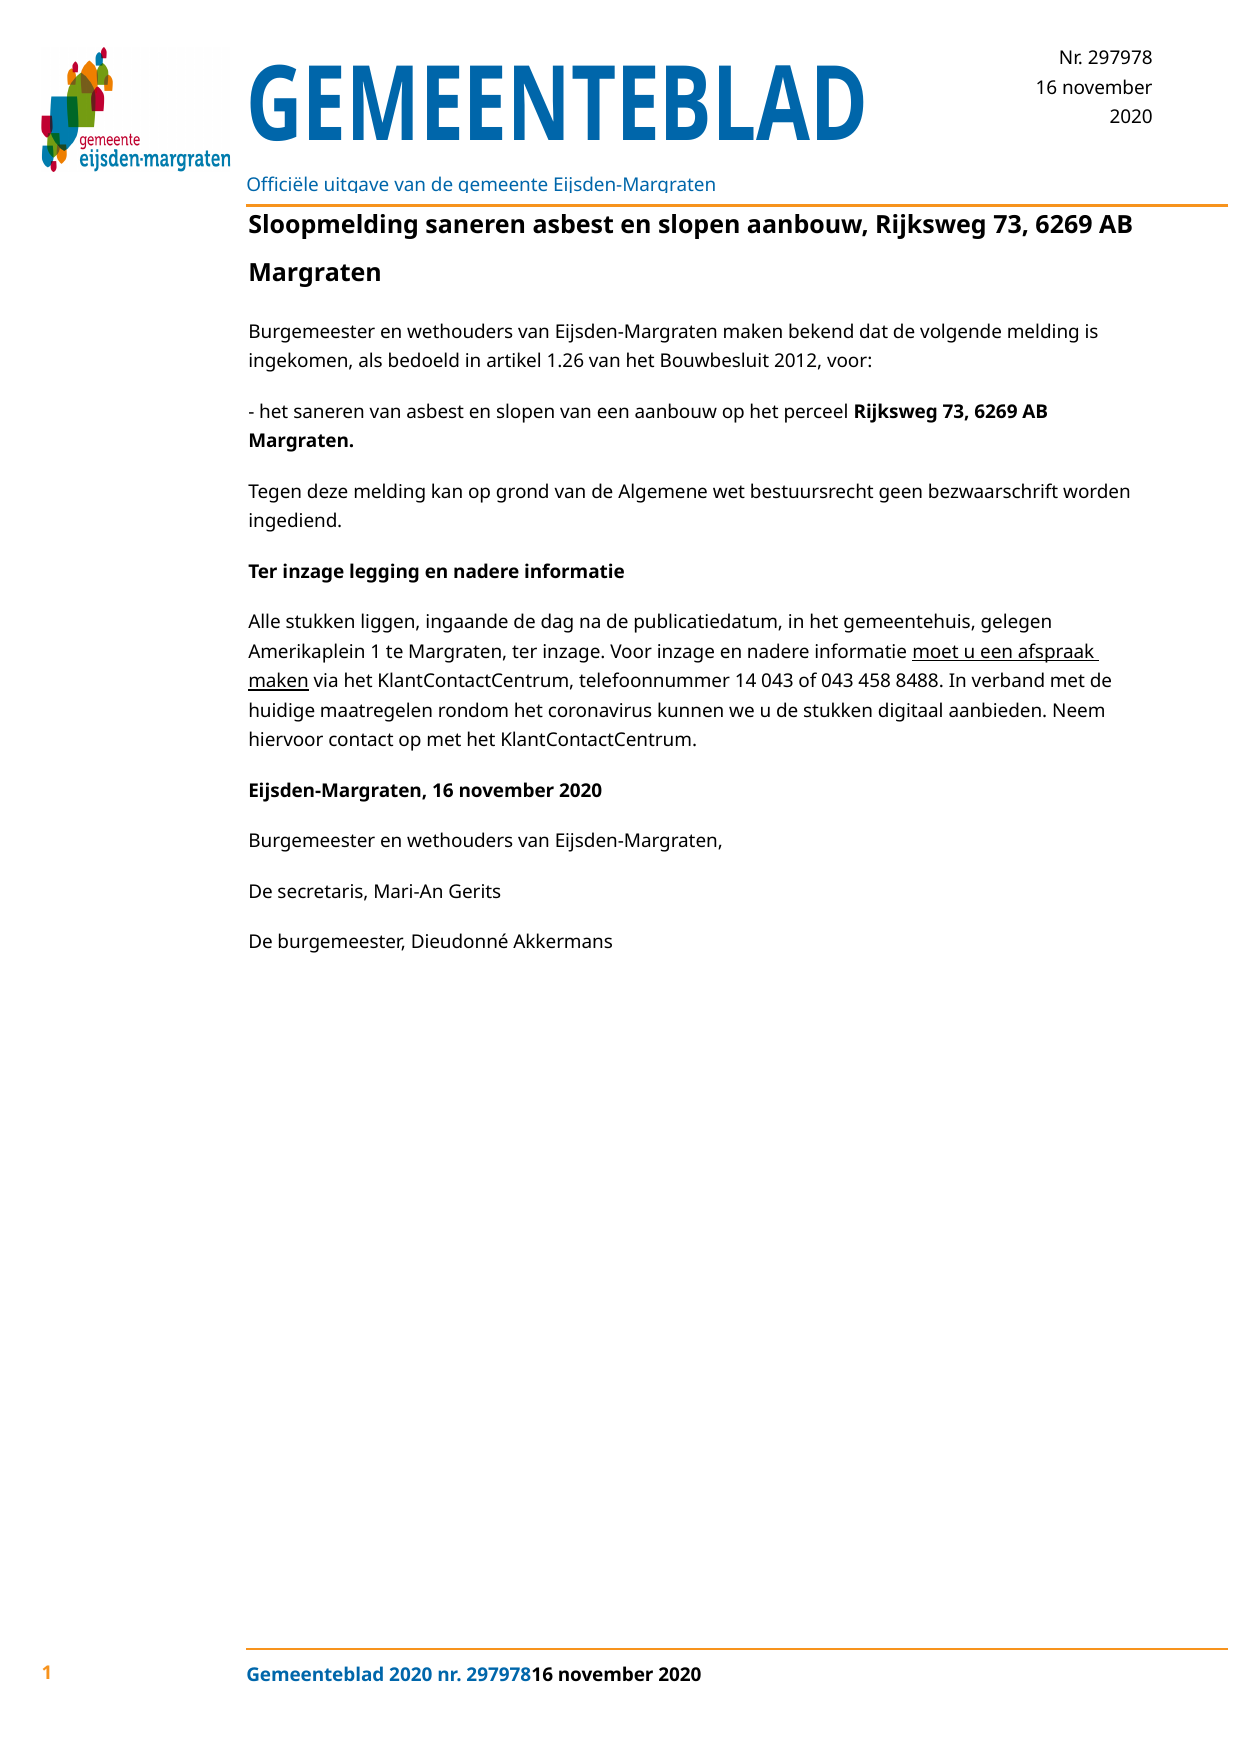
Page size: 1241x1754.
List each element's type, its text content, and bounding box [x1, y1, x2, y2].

text Alle stukken liggen, ingaande de dag na de publicatiedatum, in het gemeentehuis, gelegen Amerikaplein 1 te Margraten, ter inzage. Voor inzage en nadere informatie moet u een afspraak maken via het KlantContactCentrum, telefoonnummer 14 043 of 043 458 8488. In verband met de huidige maatregelen rondom het coronavirus kunnen we u de stukken digitaal aanbieden. Neem hiervoor contact op met het KlantContactCentrum. [248, 608, 1152, 752]
text Eijsden-Margraten, 16 november 2020 [248, 777, 1152, 803]
text Ter inzage legging en nadere informatie [248, 558, 1152, 584]
text De burgemeester, Dieudonné Akkermans [248, 928, 1152, 954]
picture [41, 47, 231, 172]
text Burgemeester en wethouders van Eijsden-Margraten maken bekend dat de volgende melding is ingekomen, als bedoeld in artikel 1.26 van het Bouwbesluit 2012, voor: [248, 318, 1152, 373]
text De secretaris, Mari-An Gerits [248, 878, 1152, 904]
text Burgemeester en wethouders van Eijsden-Margraten, [248, 827, 1152, 853]
text Tegen deze melding kan op grond van de Algemene wet bestuursrecht geen bezwaarschrift worden ingediend. [248, 478, 1152, 533]
text - het saneren van asbest en slopen van een aanbouw op het perceel Rijksweg 73, 6269 AB Margraten. [248, 398, 1152, 453]
text Sloopmelding saneren asbest en slopen aanbouw, Rijksweg 73, 6269 AB Margraten [248, 207, 1152, 288]
